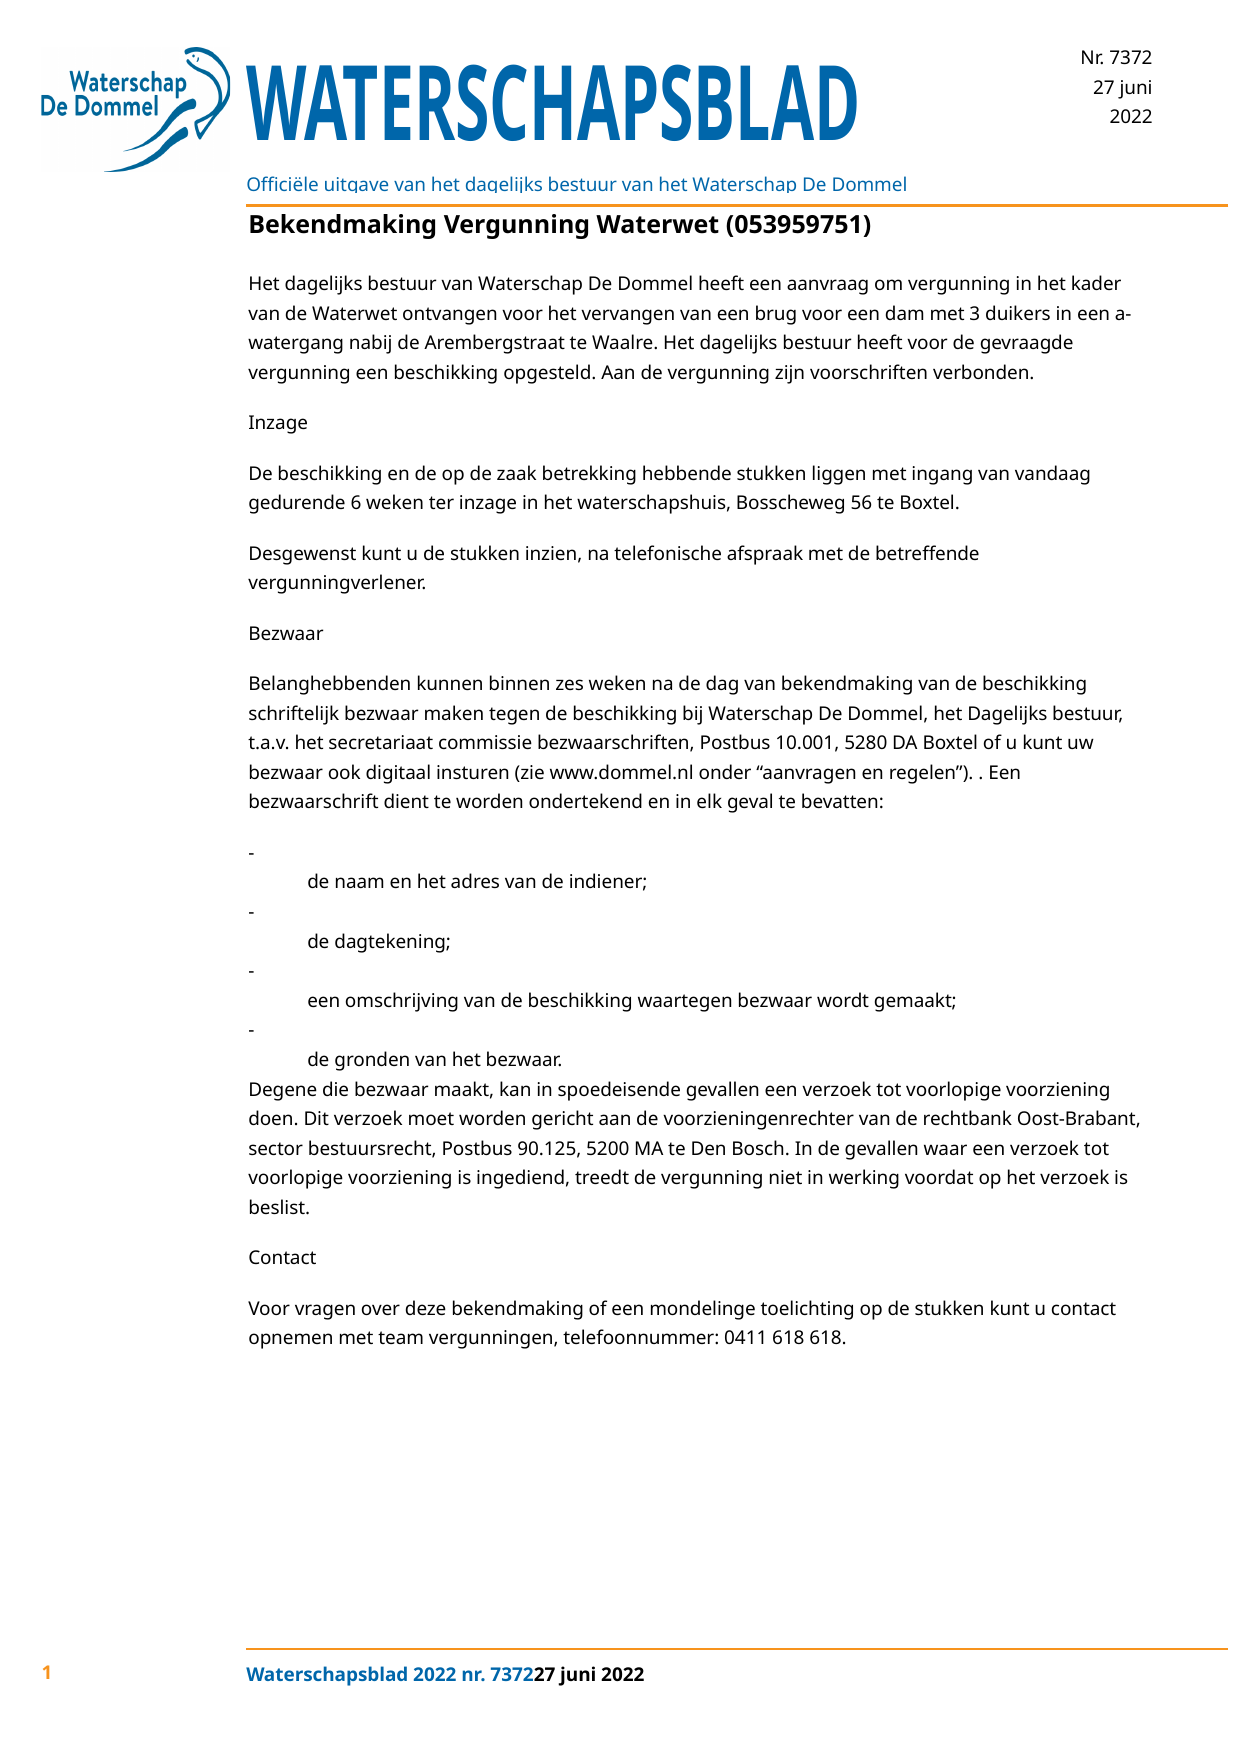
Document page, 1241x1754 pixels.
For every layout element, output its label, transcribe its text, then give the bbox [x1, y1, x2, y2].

text Contact [248, 1244, 1152, 1270]
text Bezwaar [248, 620, 1152, 646]
picture [41, 47, 231, 172]
list de gronden van het bezwaar. [248, 1046, 1152, 1072]
text Inzage [248, 409, 1152, 435]
picture [198, 118, 210, 131]
text Het dagelijks bestuur van Waterschap De Dommel heeft een aanvraag om vergunning in het kader van de Waterwet ontvangen voor het vervangen van een brug voor een dam met 3 duikers in een a-watergang nabij de Arembergstraat te Waalre. Het dagelijks bestuur heeft voor de gevraagde vergunning een beschikking opgesteld. Aan de vergunning zijn voorschriften verbonden. [248, 270, 1152, 385]
picture [204, 47, 231, 76]
text Degene die bezwaar maakt, kan in spoedeisende gevallen een verzoek tot voorlopige voorziening doen. Dit verzoek moet worden gericht aan de voorzieningenrechter van de rechtbank Oost-Brabant, sector bestuursrecht, Postbus 90.125, 5200 MA te Den Bosch. In de gevallen waar een verzoek tot voorlopige voorziening is ingediend, treedt de vergunning niet in werking voordat op het verzoek is beslist. [248, 1076, 1152, 1220]
picture [45, 99, 51, 111]
list de naam en het adres van de indiener; [248, 869, 1152, 894]
text Desgewenst kunt u de stukken inzien, na telefonische afspraak met de betreffende vergunningverlener. [248, 540, 1152, 595]
list de dagtekening; [248, 928, 1152, 953]
text Belanghebbenden kunnen binnen zes weken na de dag van bekendmaking van de beschikking schriftelijk bezwaar maken tegen de beschikking bij Waterschap De Dommel, het Dagelijks bestuur, t.a.v. het secretariaat commissie bezwaarschriften, Postbus 10.001, 5280 DA Boxtel of u kunt uw bezwaar ook digitaal insturen (zie www.dommel.nl onder “aanvragen en regelen”). . Een bezwaarschrift dient te worden ondertekend en in elk geval te bevatten: [248, 670, 1152, 814]
text Voor vragen over deze bekendmaking of een mondelinge toelichting op de stukken kunt u contact opnemen met team vergunningen, telefoonnummer: 0411 618 618. [248, 1295, 1152, 1350]
text Bekendmaking Vergunning Waterwet (053959751) [248, 207, 1152, 241]
list een omschrijving van de beschikking waartegen bezwaar wordt gemaakt; [248, 987, 1152, 1013]
text De beschikking en de op de zaak betrekking hebbende stukken liggen met ingang van vandaag gedurende 6 weken ter inzage in het waterschapshuis, Bosscheweg 56 te Boxtel. [248, 460, 1152, 515]
